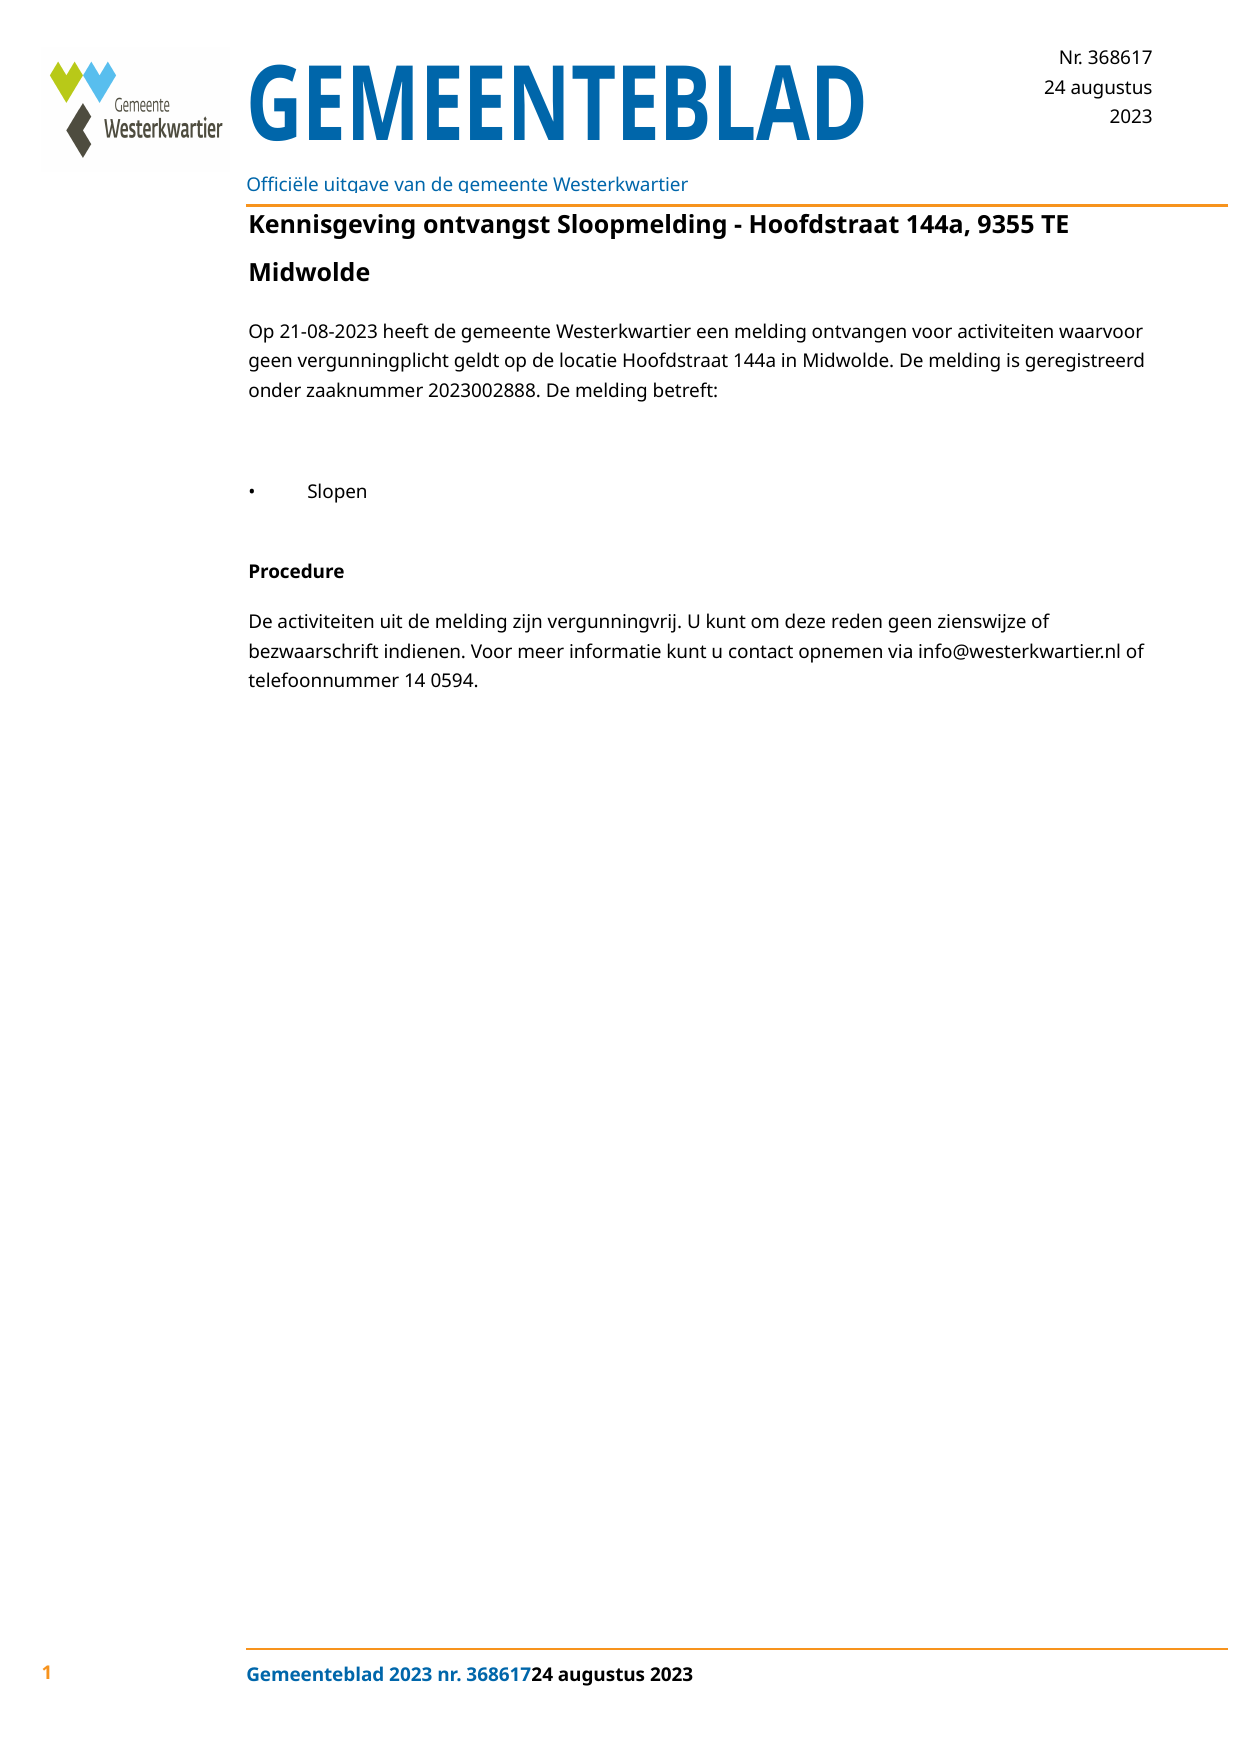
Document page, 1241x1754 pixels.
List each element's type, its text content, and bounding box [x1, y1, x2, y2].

text Op 21-08-2023 heeft de gemeente Westerkwartier een melding ontvangen voor activiteiten waarvoor geen vergunningplicht geldt op de locatie Hoofdstraat 144a in Midwolde. De melding is geregistreerd onder zaaknummer 2023002888. De melding betreft: [248, 318, 1152, 403]
list Slopen [248, 478, 1152, 504]
picture [41, 47, 231, 172]
text De activiteiten uit de melding zijn vergunningvrij. U kunt om deze reden geen zienswijze of bezwaarschrift indienen. Voor meer informatie kunt u contact opnemen via info@westerkwartier.nl of telefoonnummer 14 0594. [248, 608, 1152, 693]
text Procedure [248, 558, 1152, 584]
text Kennisgeving ontvangst Sloopmelding - Hoofdstraat 144a, 9355 TE Midwolde [248, 207, 1152, 288]
